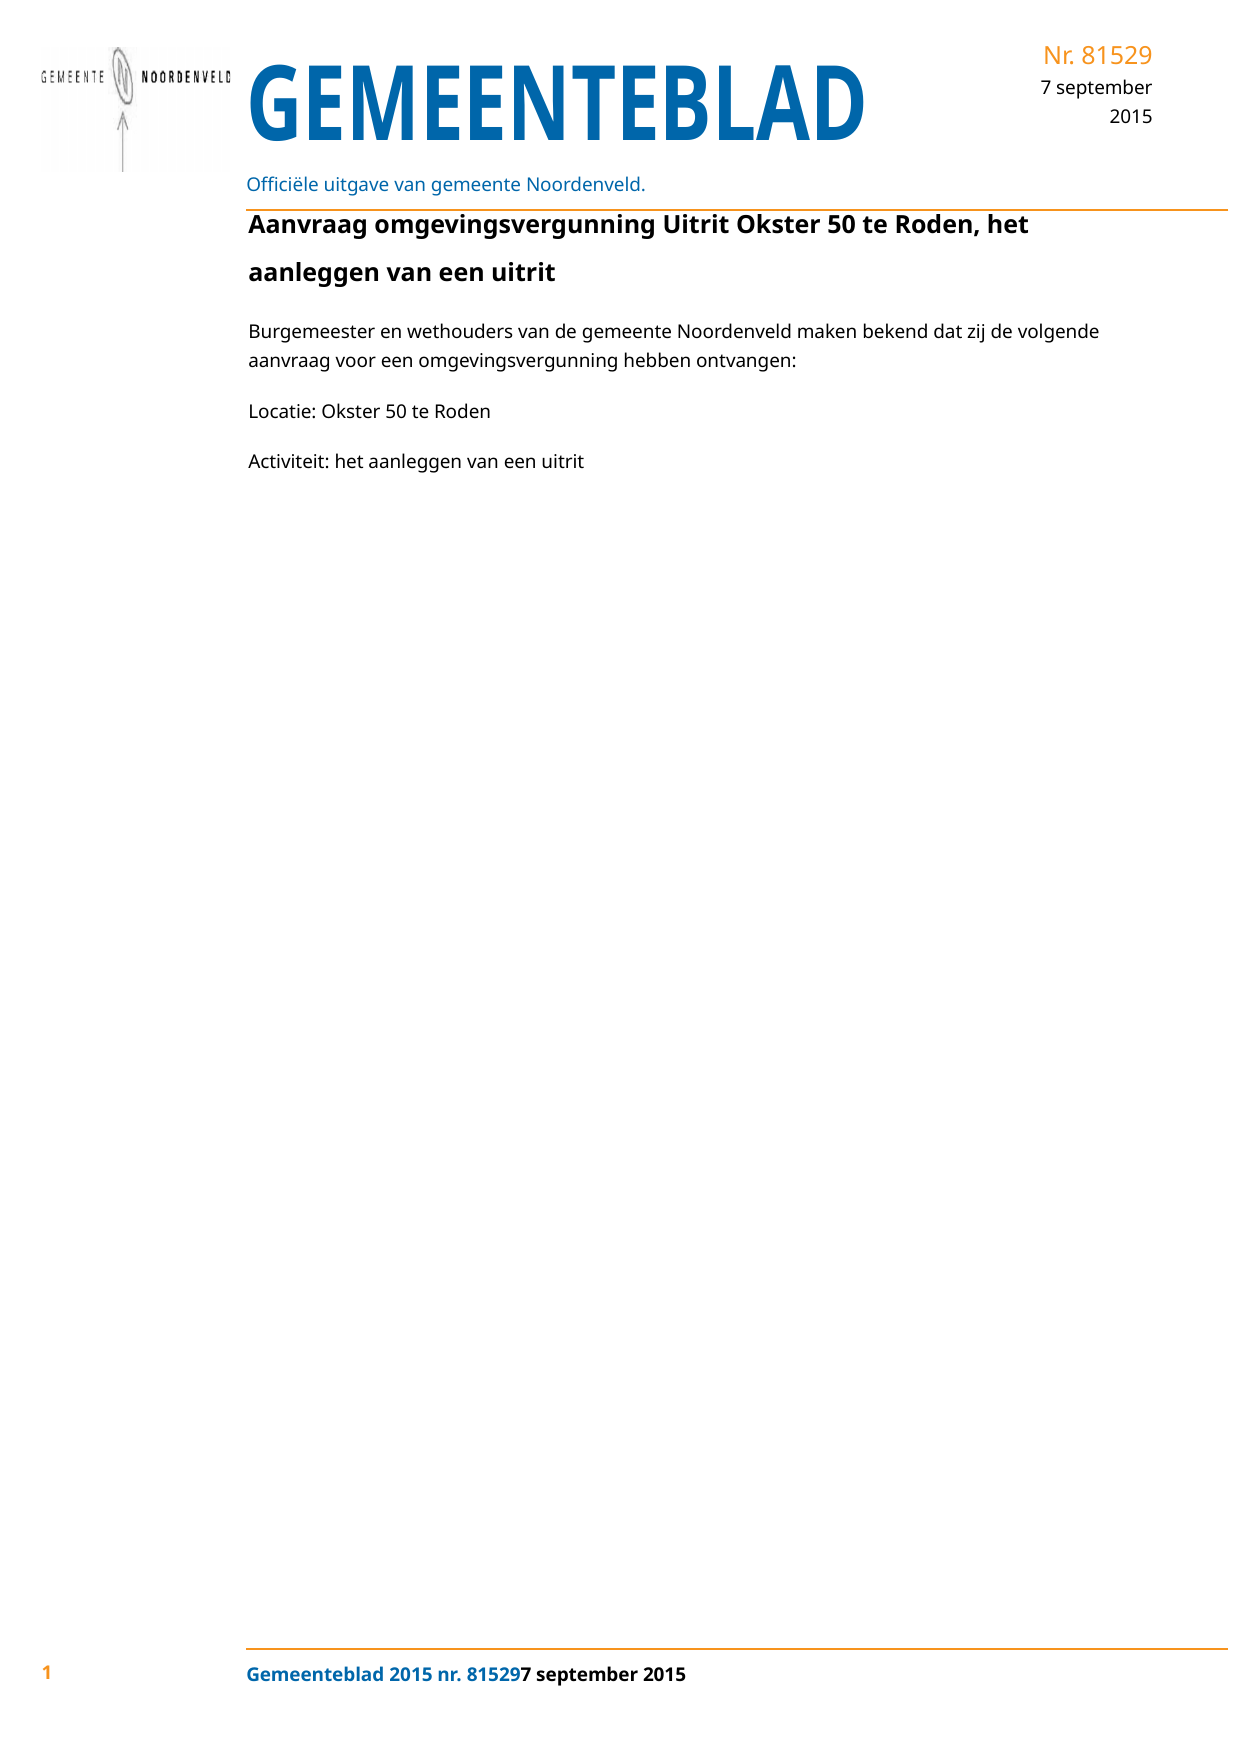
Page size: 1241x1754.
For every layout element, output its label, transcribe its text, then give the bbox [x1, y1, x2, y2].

text Activiteit: het aanleggen van een uitrit [248, 448, 1152, 474]
text Burgemeester en wethouders van de gemeente Noordenveld maken bekend dat zij de volgende aanvraag voor een omgevingsvergunning hebben ontvangen: [248, 318, 1152, 373]
text Locatie: Okster 50 te Roden [248, 398, 1152, 424]
text Aanvraag omgevingsvergunning Uitrit Okster 50 te Roden, het aanleggen van een uitrit [248, 211, 1152, 288]
picture [41, 47, 231, 172]
